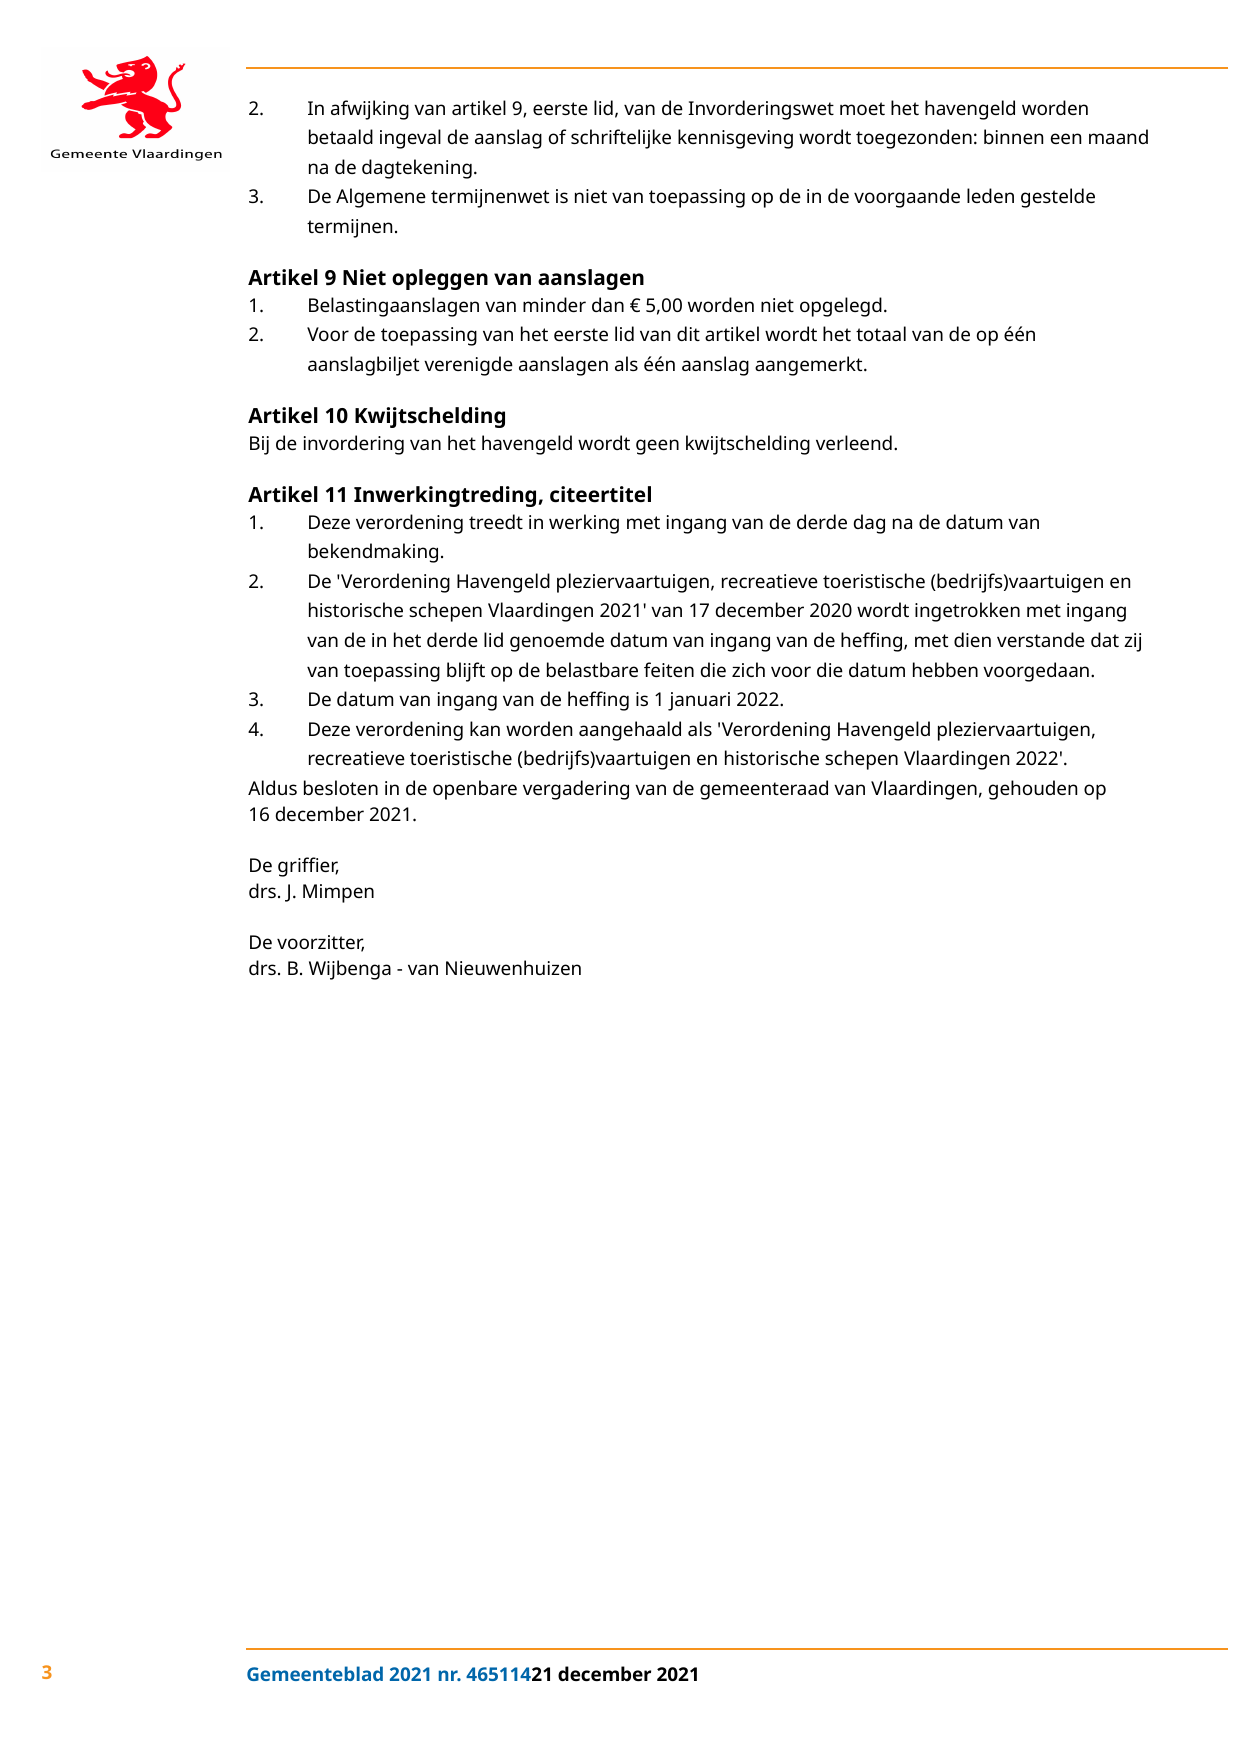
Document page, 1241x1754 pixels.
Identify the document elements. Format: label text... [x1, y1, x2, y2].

text Aldus besloten in de openbare vergadering van de gemeenteraad van Vlaardingen, gehouden op [248, 775, 1152, 801]
list De Algemene termijnenwet is niet van toepassing op de in de voorgaande leden gestelde termijnen. [248, 183, 1152, 239]
text De voorzitter, [248, 929, 1152, 955]
list Voor de toepassing van het eerste lid van dit artikel wordt het totaal van de op één aanslagbiljet verenigde aanslagen als één aanslag aangemerkt. [248, 322, 1152, 377]
text drs. J. Mimpen [248, 878, 1152, 904]
text 16 december 2021. [248, 801, 1152, 827]
list Deze verordening kan worden aangehaald als 'Verordening Havengeld pleziervaartuigen, recreatieve toeristische (bedrijfs)vaartuigen en historische schepen Vlaardingen 2022'. [248, 716, 1152, 771]
text De griffier, [248, 852, 1152, 878]
list Belastingaanslagen van minder dan € 5,00 worden niet opgelegd. [248, 292, 1152, 318]
list De 'Verordening Havengeld pleziervaartuigen, recreatieve toeristische (bedrijfs)vaartuigen en historische schepen Vlaardingen 2021' van 17 december 2020 wordt ingetrokken met ingang van de in het derde lid genoemde datum van ingang van de heffing, met dien verstande dat zij van toepassing blijft op de belastbare feiten die zich voor die datum hebben voorgedaan. [248, 568, 1152, 682]
list Deze verordening treedt in werking met ingang van de derde dag na de datum van bekendmaking. [248, 509, 1152, 564]
text drs. B. Wijbenga - van Nieuwenhuizen [248, 955, 1152, 981]
list De datum van ingang van de heffing is 1 januari 2022. [248, 686, 1152, 712]
text Artikel 9 Niet opleggen van aanslagen [248, 263, 1152, 292]
text Artikel 11 Inwerkingtreding, citeertitel [248, 480, 1152, 509]
text Artikel 10 Kwijtschelding [248, 402, 1152, 430]
list In afwijking van artikel 9, eerste lid, van de Invorderingswet moet het havengeld worden betaald ingeval de aanslag of schriftelijke kennisgeving wordt toegezonden: binnen een maand na de dagtekening. [248, 95, 1152, 180]
text Bij de invordering van het havengeld wordt geen kwijtschelding verleend. [248, 430, 1152, 456]
picture [41, 47, 231, 172]
